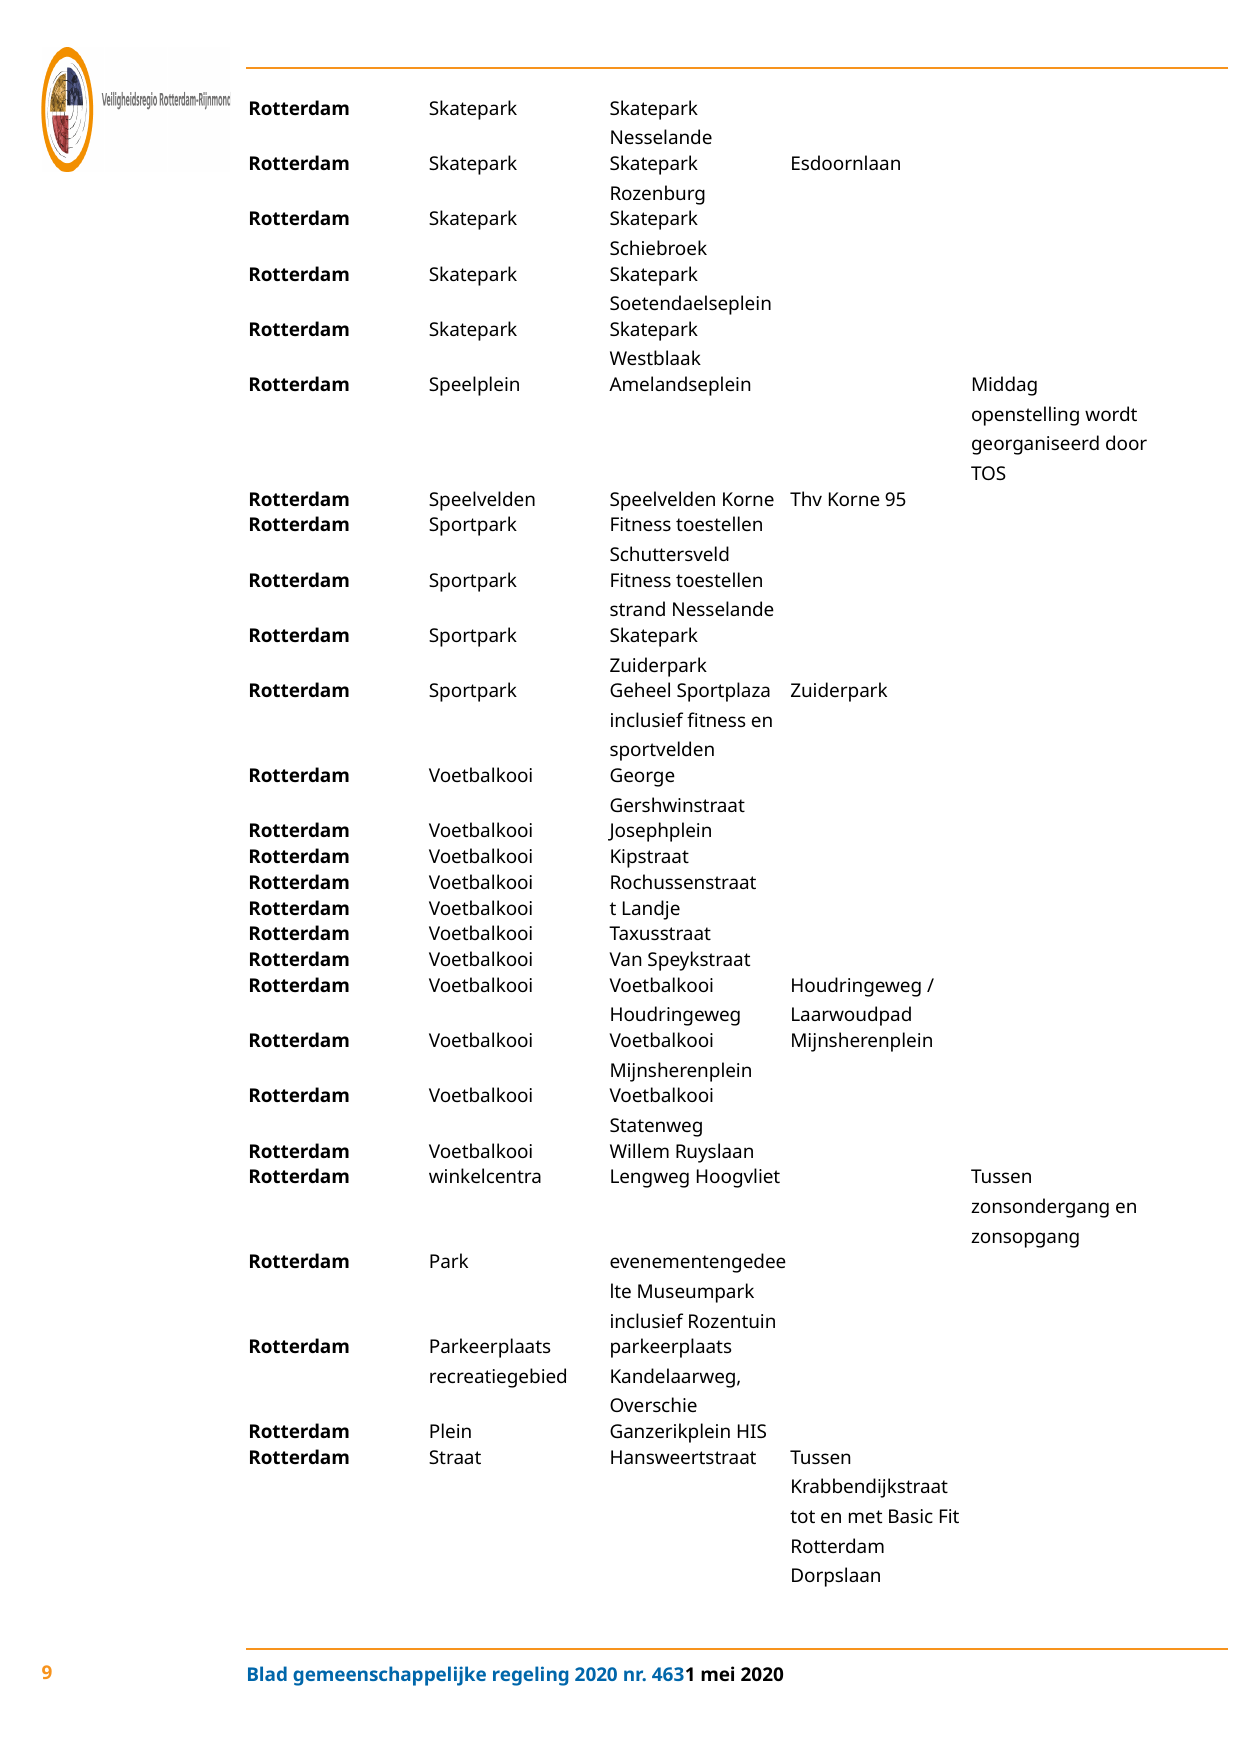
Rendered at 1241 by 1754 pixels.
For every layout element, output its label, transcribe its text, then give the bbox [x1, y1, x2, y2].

table_cell [971, 150, 1152, 205]
table_cell Rotterdam [248, 205, 429, 261]
table_cell winkelcentra [429, 1164, 609, 1249]
table_cell [971, 1249, 1152, 1333]
table_cell Rotterdam [248, 95, 429, 150]
table_cell [971, 818, 1152, 843]
table_cell Rotterdam [248, 512, 429, 567]
table_cell [971, 1419, 1152, 1444]
table_cell [790, 1334, 971, 1418]
table_cell [971, 512, 1152, 567]
table_cell [971, 921, 1152, 946]
table_cell [971, 1334, 1152, 1418]
table_cell [971, 1083, 1152, 1138]
table_cell [790, 895, 971, 921]
table_cell Plein [429, 1419, 609, 1444]
table_cell Amelandseplein [609, 371, 790, 486]
table_cell [971, 869, 1152, 895]
table_cell Rochussenstraat [609, 869, 790, 895]
table_cell [790, 946, 971, 972]
table_cell Speelvelden Korne [609, 486, 790, 512]
table_cell Skatepark [429, 316, 609, 371]
table_cell Voetbalkooi [429, 818, 609, 843]
table_cell [790, 869, 971, 895]
table_cell Voetbalkooi Houdringeweg [609, 972, 790, 1027]
table_cell Taxusstraat [609, 921, 790, 946]
table_cell Zuiderpark [790, 678, 971, 762]
table_cell Skatepark Soetendaelseplein [609, 261, 790, 316]
table_cell Middag openstelling wordt georganiseerd door TOS [971, 371, 1152, 486]
table_cell [790, 567, 971, 622]
table_cell Speelvelden [429, 486, 609, 512]
table_cell Voetbalkooi Mijnsherenplein [609, 1028, 790, 1083]
table_cell [790, 261, 971, 316]
table_cell George Gershwinstraat [609, 763, 790, 818]
table_cell Rotterdam [248, 1164, 429, 1249]
table_cell Voetbalkooi [429, 1138, 609, 1164]
table_cell Josephplein [609, 818, 790, 843]
table_cell Rotterdam [248, 1419, 429, 1444]
table_cell t Landje [609, 895, 790, 921]
table_cell Voetbalkooi Statenweg [609, 1083, 790, 1138]
table_cell [971, 844, 1152, 869]
table_cell [971, 622, 1152, 677]
table_cell evenementengedeelte Museumpark inclusief Rozentuin [609, 1249, 790, 1333]
table_cell Sportpark [429, 567, 609, 622]
table_cell [971, 316, 1152, 371]
table_cell Sportpark [429, 622, 609, 677]
table_cell [971, 567, 1152, 622]
table_cell Voetbalkooi [429, 946, 609, 972]
table_cell Tussen Krabbendijkstraat tot en met Basic Fit Rotterdam Dorpslaan [790, 1444, 971, 1588]
table_cell Voetbalkooi [429, 1083, 609, 1138]
table_cell Rotterdam [248, 921, 429, 946]
table_cell [971, 895, 1152, 921]
table_cell Rotterdam [248, 1138, 429, 1164]
table_cell Rotterdam [248, 261, 429, 316]
table_cell Rotterdam [248, 316, 429, 371]
table_cell Rotterdam [248, 844, 429, 869]
table_cell Houdringeweg / Laarwoudpad [790, 972, 971, 1027]
table_cell Rotterdam [248, 869, 429, 895]
table_cell [971, 1138, 1152, 1164]
table_cell Skatepark [429, 261, 609, 316]
table_cell Sportpark [429, 678, 609, 762]
table_cell [790, 205, 971, 261]
table_cell Lengweg Hoogvliet [609, 1164, 790, 1249]
table_cell Rotterdam [248, 150, 429, 205]
table_cell [790, 763, 971, 818]
table_cell Parkeerplaats recreatiegebied [429, 1334, 609, 1418]
table_cell [971, 1444, 1152, 1588]
table_cell [971, 763, 1152, 818]
table_cell [790, 95, 971, 150]
table_cell Sportpark [429, 512, 609, 567]
table_cell Rotterdam [248, 567, 429, 622]
table_cell Ganzerikplein HIS [609, 1419, 790, 1444]
table_cell [971, 205, 1152, 261]
table_cell Skatepark Rozenburg [609, 150, 790, 205]
table_cell [971, 95, 1152, 150]
table_cell [971, 486, 1152, 512]
table_cell Skatepark Schiebroek [609, 205, 790, 261]
table_cell Skatepark Nesselande [609, 95, 790, 150]
table_cell Fitness toestellen strand Nesselande [609, 567, 790, 622]
table_cell Rotterdam [248, 1249, 429, 1333]
table_cell [971, 1028, 1152, 1083]
table_cell Skatepark [429, 150, 609, 205]
table_cell Skatepark [429, 95, 609, 150]
table_cell Rotterdam [248, 371, 429, 486]
table_cell Esdoornlaan [790, 150, 971, 205]
table_cell Geheel Sportplaza inclusief fitness en sportvelden [609, 678, 790, 762]
table_cell Kipstraat [609, 844, 790, 869]
table_cell Mijnsherenplein [790, 1028, 971, 1083]
table_cell Voetbalkooi [429, 921, 609, 946]
table_cell [790, 1419, 971, 1444]
table_cell Voetbalkooi [429, 1028, 609, 1083]
table_cell Park [429, 1249, 609, 1333]
table_cell [971, 946, 1152, 972]
table_cell Voetbalkooi [429, 844, 609, 869]
table_cell [790, 1083, 971, 1138]
table_cell Rotterdam [248, 1083, 429, 1138]
table_cell [790, 844, 971, 869]
table_cell Rotterdam [248, 946, 429, 972]
table_cell Rotterdam [248, 763, 429, 818]
table_cell Rotterdam [248, 622, 429, 677]
table_cell [790, 818, 971, 843]
table_cell [790, 622, 971, 677]
table_cell Van Speykstraat [609, 946, 790, 972]
table_cell Rotterdam [248, 678, 429, 762]
table_cell Rotterdam [248, 818, 429, 843]
table_cell Rotterdam [248, 1334, 429, 1418]
table_cell Rotterdam [248, 895, 429, 921]
table_cell Straat [429, 1444, 609, 1588]
table_cell [790, 921, 971, 946]
table_cell [971, 261, 1152, 316]
table_cell [971, 972, 1152, 1027]
table_cell Rotterdam [248, 1028, 429, 1083]
table_cell [790, 512, 971, 567]
picture [41, 47, 231, 172]
table_cell [790, 1249, 971, 1333]
table_cell Tussen zonsondergang en zonsopgang [971, 1164, 1152, 1249]
table_cell [790, 1164, 971, 1249]
table_cell Skatepark Zuiderpark [609, 622, 790, 677]
table_cell Hansweertstraat [609, 1444, 790, 1588]
table_cell Rotterdam [248, 486, 429, 512]
table_cell Voetbalkooi [429, 869, 609, 895]
table_cell Speelplein [429, 371, 609, 486]
table_cell Voetbalkooi [429, 895, 609, 921]
table_cell Rotterdam [248, 972, 429, 1027]
table_cell Voetbalkooi [429, 972, 609, 1027]
table_cell Skatepark [429, 205, 609, 261]
table_cell parkeerplaats Kandelaarweg, Overschie [609, 1334, 790, 1418]
table_cell [790, 371, 971, 486]
table_cell [971, 678, 1152, 762]
table_cell Voetbalkooi [429, 763, 609, 818]
table_cell [790, 316, 971, 371]
table_cell Skatepark Westblaak [609, 316, 790, 371]
table_cell Fitness toestellen Schuttersveld [609, 512, 790, 567]
table_cell Thv Korne 95 [790, 486, 971, 512]
table_cell Rotterdam [248, 1444, 429, 1588]
table_cell Willem Ruyslaan [609, 1138, 790, 1164]
table_cell [790, 1138, 971, 1164]
